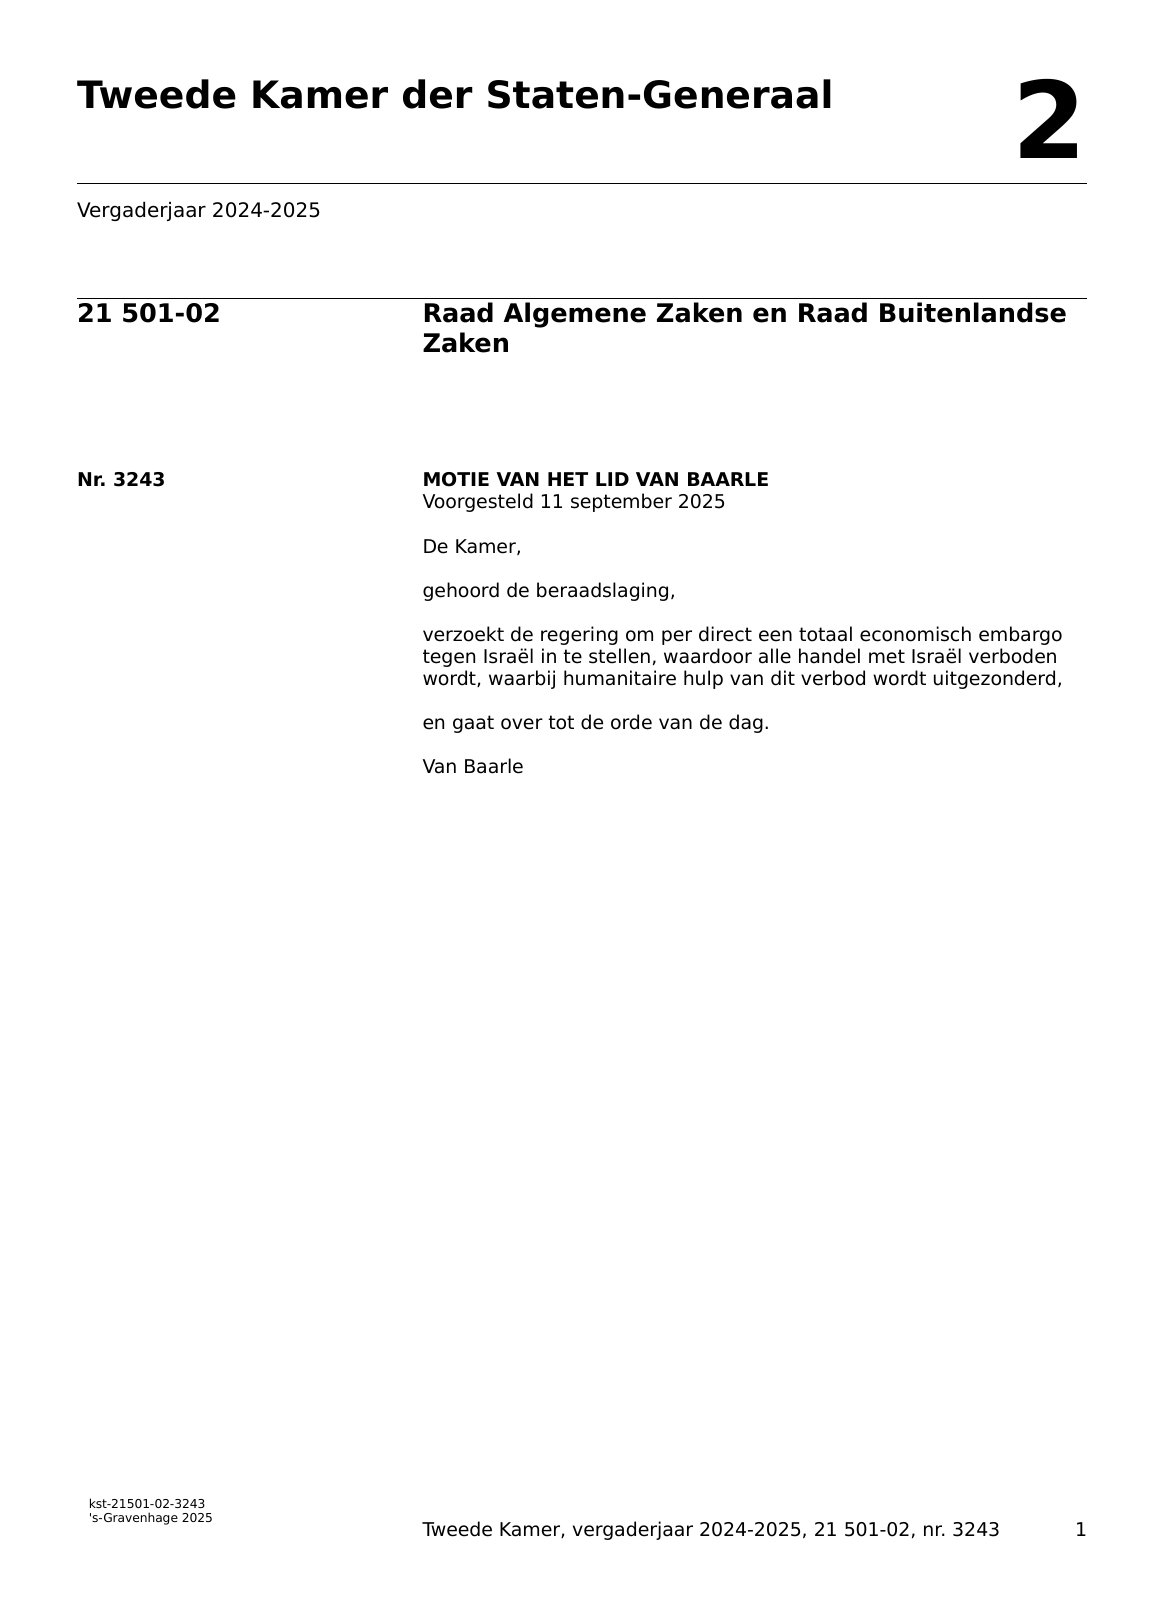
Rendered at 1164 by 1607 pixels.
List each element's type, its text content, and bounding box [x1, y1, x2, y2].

text en gaat over tot de orde van de dag. [422, 712, 1087, 734]
table_header Tweede Kamer der Staten-Generaal [77, 59, 886, 183]
text kst-21501-02-3243 [88, 1497, 323, 1511]
text Van Baarle [422, 756, 1087, 778]
table_header 2 [886, 59, 1087, 183]
table_cell Vergaderjaar 2024-2025 [77, 184, 1087, 298]
text gehoord de beraadslaging, [422, 580, 1087, 602]
subtitle Nr. 3243 MOTIE VAN HET LID VAN BAARLE [77, 469, 1087, 491]
text 's-Gravenhage 2025 [88, 1511, 323, 1525]
text Voorgesteld 11 september 2025 [422, 491, 1087, 513]
subtitle 21 501-02 Raad Algemene Zaken en Raad Buitenlandse Zaken [77, 299, 1087, 358]
text verzoekt de regering om per direct een totaal economisch embargo tegen Israël in te stellen, waardoor alle handel met Israël verboden wordt, waarbij humanitaire hulp van dit verbod wordt uitgezonderd, [422, 624, 1087, 690]
text De Kamer, [422, 536, 1087, 557]
